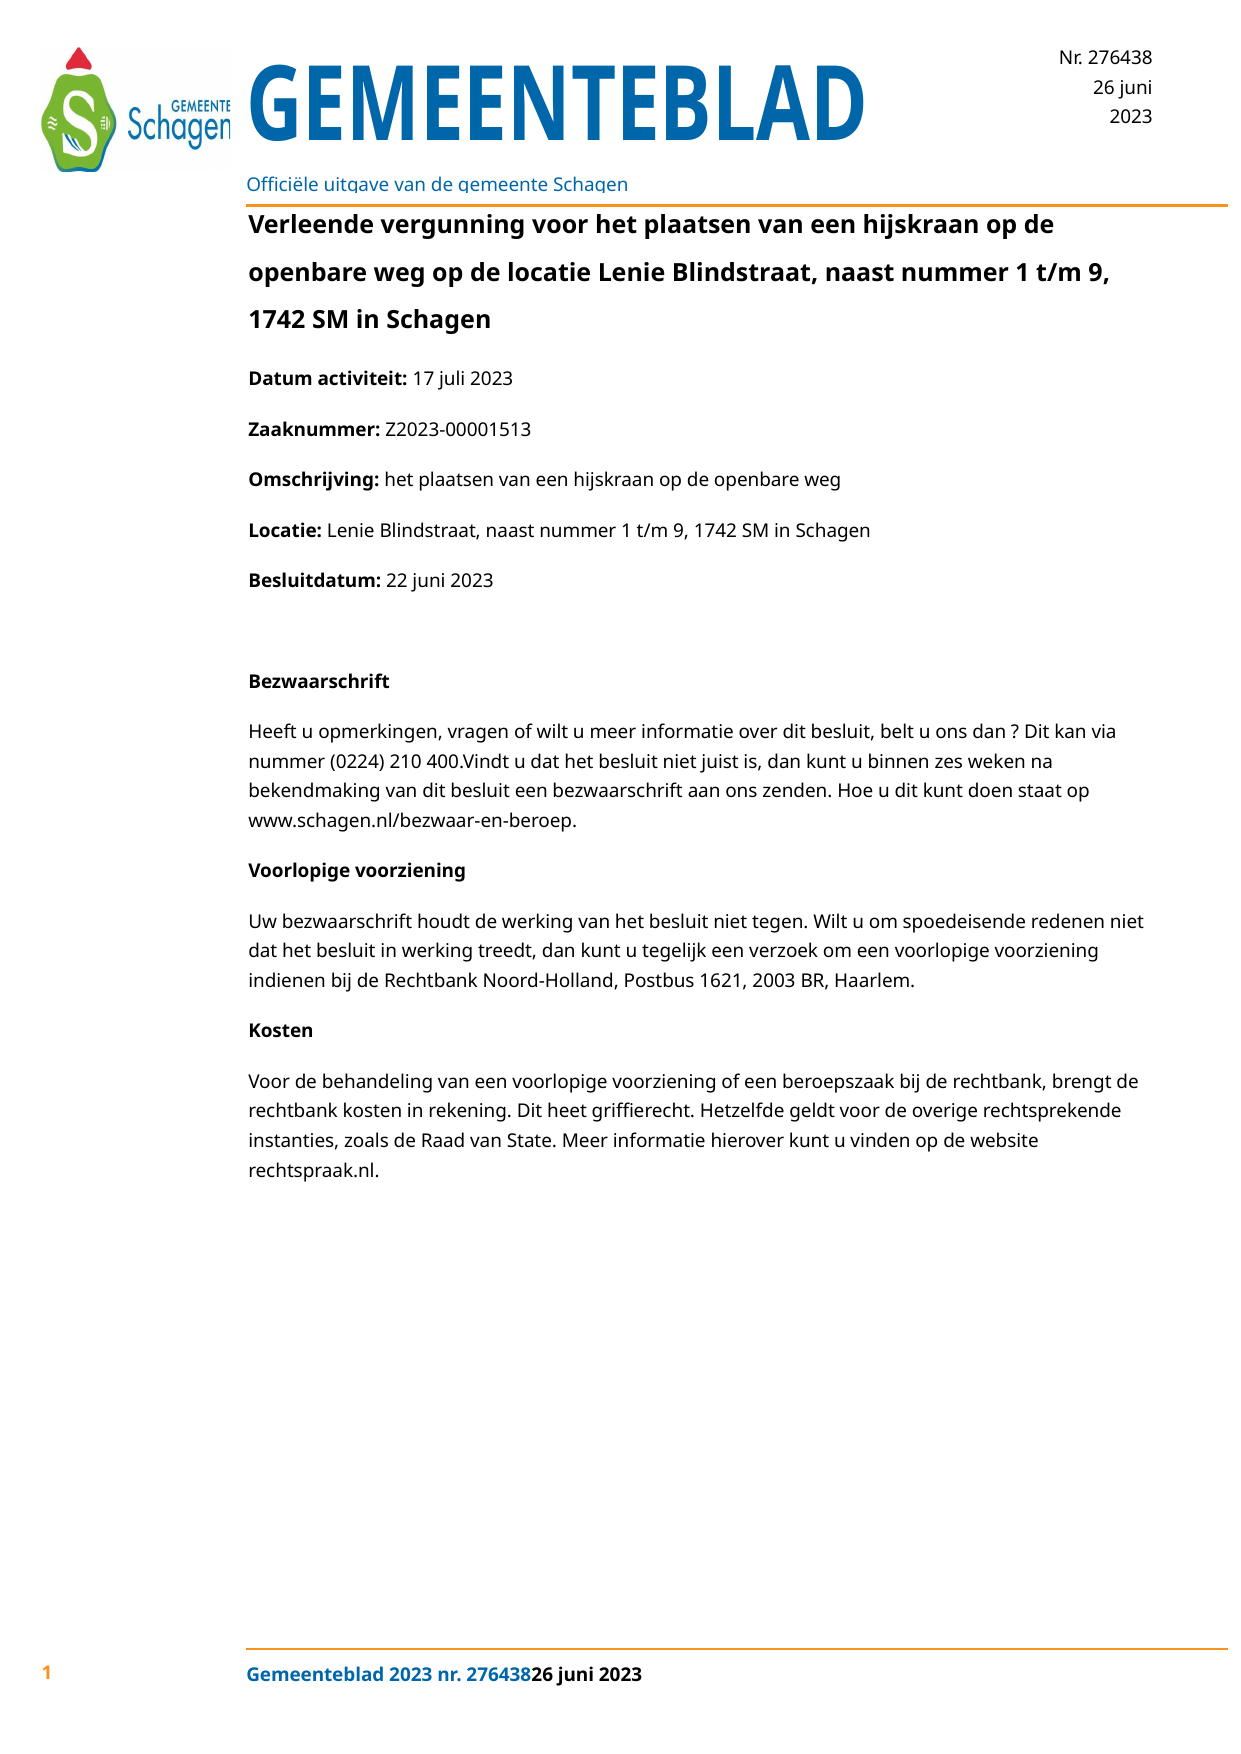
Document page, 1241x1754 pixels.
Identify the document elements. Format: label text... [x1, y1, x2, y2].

text Voor de behandeling van een voorlopige voorziening of een beroepszaak bij de rechtbank, brengt de rechtbank kosten in rekening. Dit heet griffierecht. Hetzelfde geldt voor de overige rechtsprekende instanties, zoals de Raad van State. Meer informatie hierover kunt u vinden op de website rechtspraak.nl. [248, 1068, 1152, 1182]
text Verleende vergunning voor het plaatsen van een hijskraan op de openbare weg op de locatie Lenie Blindstraat, naast nummer 1 t/m 9, 1742 SM in Schagen [248, 207, 1152, 336]
text Kosten [248, 1018, 1152, 1043]
text Voorlopige voorziening [248, 858, 1152, 883]
text Besluitdatum: 22 juni 2023 [248, 567, 1152, 593]
text Omschrijving: het plaatsen van een hijskraan op de openbare weg [248, 466, 1152, 492]
text Uw bezwaarschrift houdt de werking van het besluit niet tegen. Wilt u om spoedeisende redenen niet dat het besluit in werking treedt, dan kunt u tegelijk een verzoek om een voorlopige voorziening indienen bij de Rechtbank Noord-Holland, Postbus 1621, 2003 BR, Haarlem. [248, 908, 1152, 993]
text Locatie: Lenie Blindstraat, naast nummer 1 t/m 9, 1742 SM in Schagen [248, 517, 1152, 542]
picture [41, 47, 231, 172]
text Datum activiteit: 17 juli 2023 [248, 366, 1152, 391]
text Bezwaarschrift [248, 668, 1152, 694]
text Heeft u opmerkingen, vragen of wilt u meer informatie over dit besluit, belt u ons dan ? Dit kan via nummer (0224) 210 400.Vindt u dat het besluit niet juist is, dan kunt u binnen zes weken na bekendmaking van dit besluit een bezwaarschrift aan ons zenden. Hoe u dit kunt doen staat op www.schagen.nl/bezwaar-en-beroep. [248, 718, 1152, 833]
text Zaaknummer: Z2023-00001513 [248, 416, 1152, 442]
